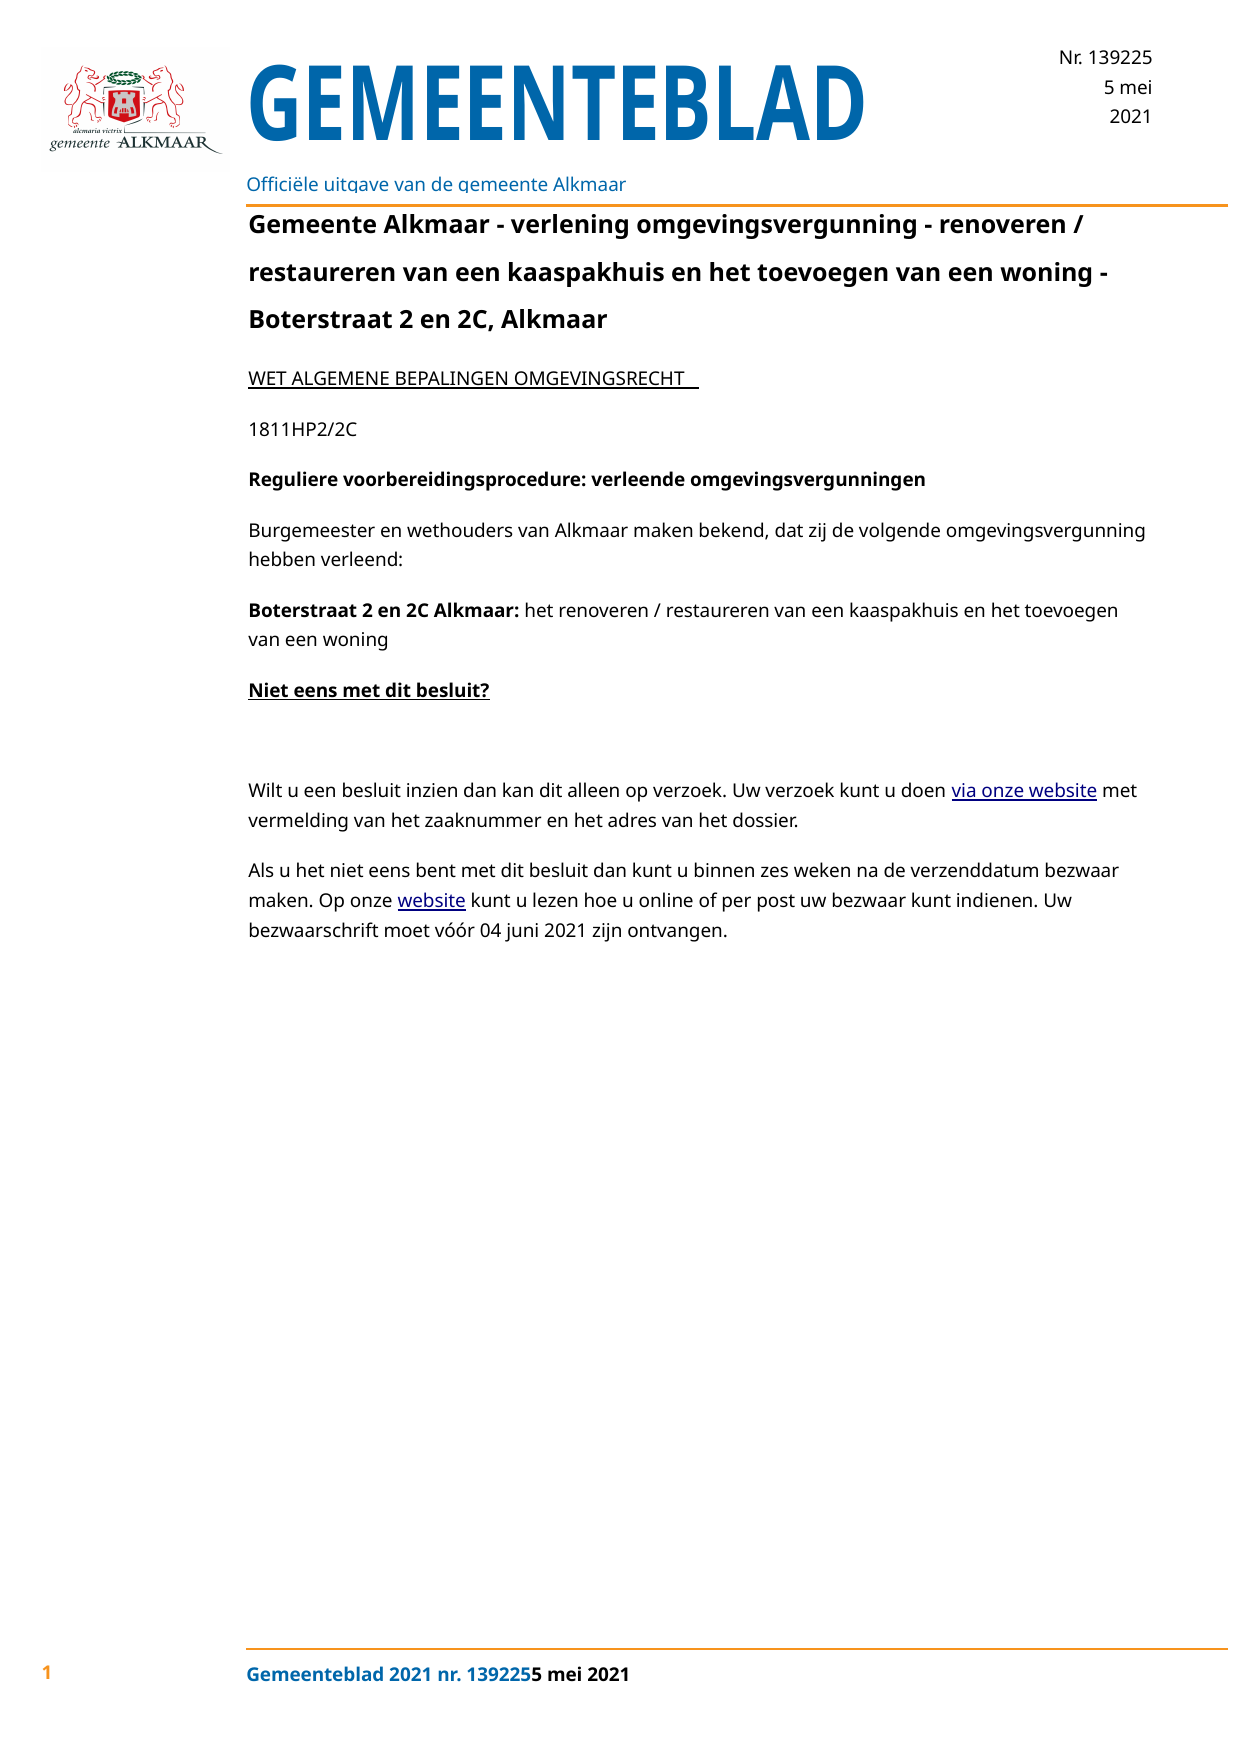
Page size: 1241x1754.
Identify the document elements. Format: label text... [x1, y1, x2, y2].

text Als u het niet eens bent met dit besluit dan kunt u binnen zes weken na de verzenddatum bezwaar maken. Op onze website kunt u lezen hoe u online of per post uw bezwaar kunt indienen. Uw bezwaarschrift moet vóór 04 juni 2021 zijn ontvangen. [248, 858, 1152, 942]
text Gemeente Alkmaar - verlening omgevingsvergunning - renoveren / restaureren van een kaaspakhuis en het toevoegen van een woning - Boterstraat 2 en 2C, Alkmaar [248, 207, 1152, 336]
text 1811HP2/2C [248, 416, 1152, 442]
text Reguliere voorbereidingsprocedure: verleende omgevingsvergunningen [248, 466, 1152, 492]
text WET ALGEMENE BEPALINGEN OMGEVINGSRECHT [248, 366, 1152, 391]
text Wilt u een besluit inzien dan kan dit alleen op verzoek. Uw verzoek kunt u doen via onze website met vermelding van het zaaknummer en het adres van het dossier. [248, 778, 1152, 833]
text Burgemeester en wethouders van Alkmaar maken bekend, dat zij de volgende omgevingsvergunning hebben verleend: [248, 517, 1152, 572]
text Boterstraat 2 en 2C Alkmaar: het renoveren / restaureren van een kaaspakhuis en het toevoegen van een woning [248, 597, 1152, 652]
text Niet eens met dit besluit? [248, 677, 1152, 702]
picture [41, 47, 231, 172]
